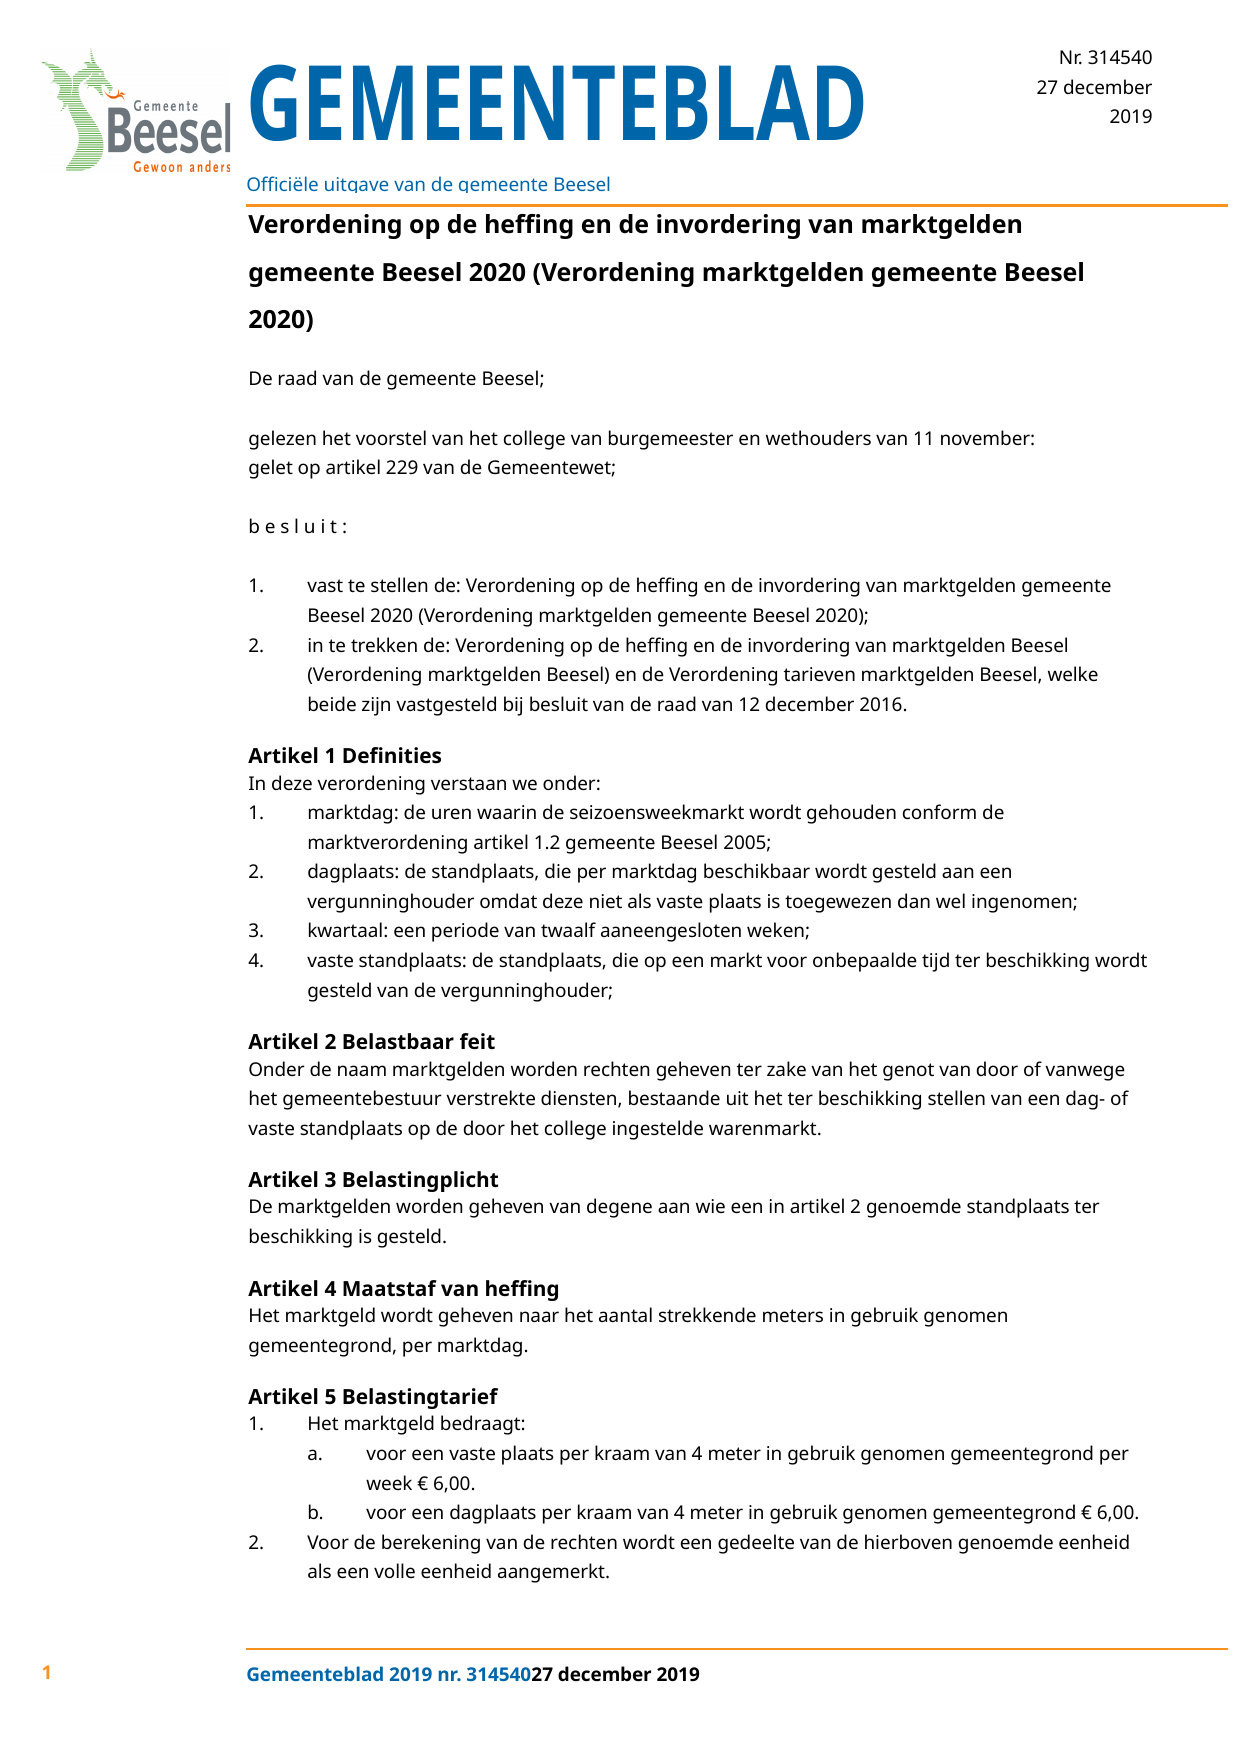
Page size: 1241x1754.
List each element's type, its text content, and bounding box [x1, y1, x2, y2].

text Verordening op de heffing en de invordering van marktgelden gemeente Beesel 2020 (Verordening marktgelden gemeente Beesel 2020) [248, 207, 1152, 336]
picture [41, 47, 231, 172]
text Artikel 4 Maatstaf van heffing [248, 1274, 1152, 1302]
list Het marktgeld bedraagt: [248, 1411, 1152, 1436]
text gelet op artikel 229 van de Gemeentewet; [248, 454, 1152, 480]
text b e s l u i t : [248, 513, 1152, 539]
list vast te stellen de: Verordening op de heffing en de invordering van marktgelden gemeente Beesel 2020 (Verordening marktgelden gemeente Beesel 2020); [248, 573, 1152, 628]
text Artikel 3 Belastingplicht [248, 1165, 1152, 1194]
list kwartaal: een periode van twaalf aaneengesloten weken; [248, 918, 1152, 943]
text Artikel 2 Belastbaar feit [248, 1027, 1152, 1056]
list voor een dagplaats per kraam van 4 meter in gebruik genomen gemeentegrond € 6,00. [307, 1499, 1152, 1525]
list marktdag: de uren waarin de seizoensweekmarkt wordt gehouden conform de marktverordening artikel 1.2 gemeente Beesel 2005; [248, 799, 1152, 855]
text gelezen het voorstel van het college van burgemeester en wethouders van 11 november: [248, 425, 1152, 450]
text De marktgelden worden geheven van degene aan wie een in artikel 2 genoemde standplaats ter beschikking is gesteld. [248, 1194, 1152, 1249]
text Het marktgeld wordt geheven naar het aantal strekkende meters in gebruik genomen gemeentegrond, per marktdag. [248, 1302, 1152, 1357]
text Artikel 1 Definities [248, 741, 1152, 770]
text Artikel 5 Belastingtarief [248, 1382, 1152, 1411]
list dagplaats: de standplaats, die per marktdag beschikbaar wordt gesteld aan een vergunninghouder omdat deze niet als vaste plaats is toegewezen dan wel ingenomen; [248, 858, 1152, 914]
text In deze verordening verstaan we onder: [248, 770, 1152, 796]
text De raad van de gemeente Beesel; [248, 366, 1152, 391]
list voor een vaste plaats per kraam van 4 meter in gebruik genomen gemeentegrond per week € 6,00. [307, 1440, 1152, 1496]
list vaste standplaats: de standplaats, die op een markt voor onbepaalde tijd ter beschikking wordt gesteld van de vergunninghouder; [248, 947, 1152, 1003]
text Onder de naam marktgelden worden rechten geheven ter zake van het genot van door of vanwege het gemeentebestuur verstrekte diensten, bestaande uit het ter beschikking stellen van een dag- of vaste standplaats op de door het college ingestelde warenmarkt. [248, 1056, 1152, 1141]
list Voor de berekening van de rechten wordt een gedeelte van de hierboven genoemde eenheid als een volle eenheid aangemerkt. [248, 1529, 1152, 1584]
list in te trekken de: Verordening op de heffing en de invordering van marktgelden Beesel (Verordening marktgelden Beesel) en de Verordening tarieven marktgelden Beesel, welke beide zijn vastgesteld bij besluit van de raad van 12 december 2016. [248, 632, 1152, 717]
